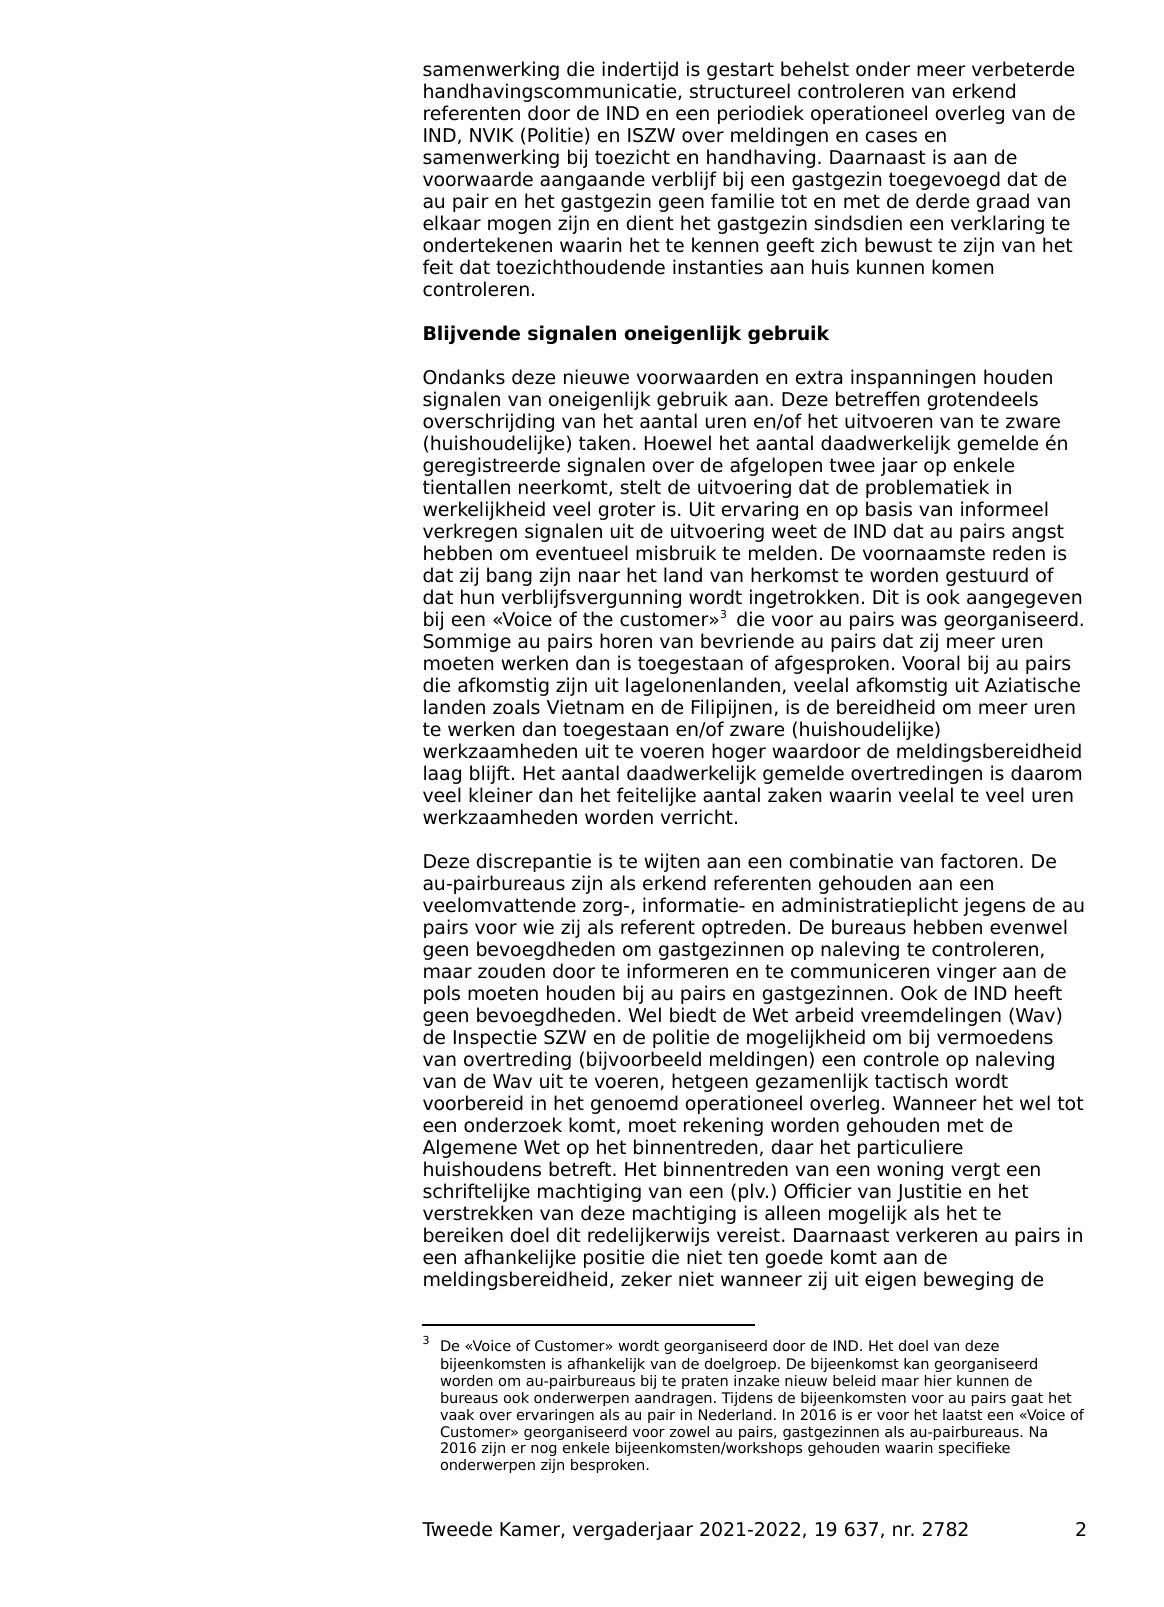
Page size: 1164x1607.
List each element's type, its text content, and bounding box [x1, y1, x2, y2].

text samenwerking die indertijd is gestart behelst onder meer verbeterde handhavingscommunicatie, structureel controleren van erkend referenten door de IND en een periodiek operationeel overleg van de IND, NVIK (Politie) en ISZW over meldingen en cases en samenwerking bij toezicht en handhaving. Daarnaast is aan de voorwaarde aangaande verblijf bij een gastgezin toegevoegd dat de au pair en het gastgezin geen familie tot en met de derde graad van elkaar mogen zijn en dient het gastgezin sindsdien een verklaring te ondertekenen waarin het te kennen geeft zich bewust te zijn van het feit dat toezichthoudende instanties aan huis kunnen komen controleren. [422, 59, 1087, 301]
subtitle Blijvende signalen oneigenlijk gebruik [422, 323, 1087, 345]
text De «Voice of Customer» wordt georganiseerd door de IND. Het doel van deze bijeenkomsten is afhankelijk van de doelgroep. De bijeenkomst kan georganiseerd worden om au-pairbureaus bij te praten inzake nieuw beleid maar hier kunnen de bureaus ook onderwerpen aandragen. Tijdens de bijeenkomsten voor au pairs gaat het vaak over ervaringen als au pair in Nederland. In 2016 is er voor het laatst een «Voice of Customer» georganiseerd voor zowel au pairs, gastgezinnen als au-pairbureaus. Na 2016 zijn er nog enkele bijeenkomsten/workshops gehouden waarin specifieke onderwerpen zijn besproken. [422, 1334, 1087, 1474]
text Deze discrepantie is te wijten aan een combinatie van factoren. De au-pairbureaus zijn als erkend referenten gehouden aan een veelomvattende zorg-, informatie- en administratieplicht jegens de au pairs voor wie zij als referent optreden. De bureaus hebben evenwel geen bevoegdheden om gastgezinnen op naleving te controleren, maar zouden door te informeren en te communiceren vinger aan de pols moeten houden bij au pairs en gastgezinnen. Ook de IND heeft geen bevoegdheden. Wel biedt de Wet arbeid vreemdelingen (Wav) de Inspectie SZW en de politie de mogelijkheid om bij vermoedens van overtreding (bijvoorbeeld meldingen) een controle op naleving van de Wav uit te voeren, hetgeen gezamenlijk tactisch wordt voorbereid in het genoemd operationeel overleg. Wanneer het wel tot een onderzoek komt, moet rekening worden gehouden met de Algemene Wet op het binnentreden, daar het particuliere huishoudens betreft. Het binnentreden van een woning vergt een schriftelijke machtiging van een (plv.) Officier van Justitie en het verstrekken van deze machtiging is alleen mogelijk als het te bereiken doel dit redelijkerwijs vereist. Daarnaast verkeren au pairs in een afhankelijke positie die niet ten goede komt aan de meldingsbereidheid, zeker niet wanneer zij uit eigen beweging de [422, 851, 1087, 1291]
text Ondanks deze nieuwe voorwaarden en extra inspanningen houden signalen van oneigenlijk gebruik aan. Deze betreffen grotendeels overschrijding van het aantal uren en/of het uitvoeren van te zware (huishoudelijke) taken. Hoewel het aantal daadwerkelijk gemelde én geregistreerde signalen over de afgelopen twee jaar op enkele tientallen neerkomt, stelt de uitvoering dat de problematiek in werkelijkheid veel groter is. Uit ervaring en op basis van informeel verkregen signalen uit de uitvoering weet de IND dat au pairs angst hebben om eventueel misbruik te melden. De voornaamste reden is dat zij bang zijn naar het land van herkomst te worden gestuurd of dat hun verblijfsvergunning wordt ingetrokken. Dit is ook aangegeven bij een «Voice of the customer» die voor au pairs was georganiseerd. Sommige au pairs horen van bevriende au pairs dat zij meer uren moeten werken dan is toegestaan of afgesproken. Vooral bij au pairs die afkomstig zijn uit lagelonenlanden, veelal afkomstig uit Aziatische landen zoals Vietnam en de Filipijnen, is de bereidheid om meer uren te werken dan toegestaan en/of zware (huishoudelijke) werkzaamheden uit te voeren hoger waardoor de meldingsbereidheid laag blijft. Het aantal daadwerkelijk gemelde overtredingen is daarom veel kleiner dan het feitelijke aantal zaken waarin veelal te veel uren werkzaamheden worden verricht. [422, 367, 1087, 829]
